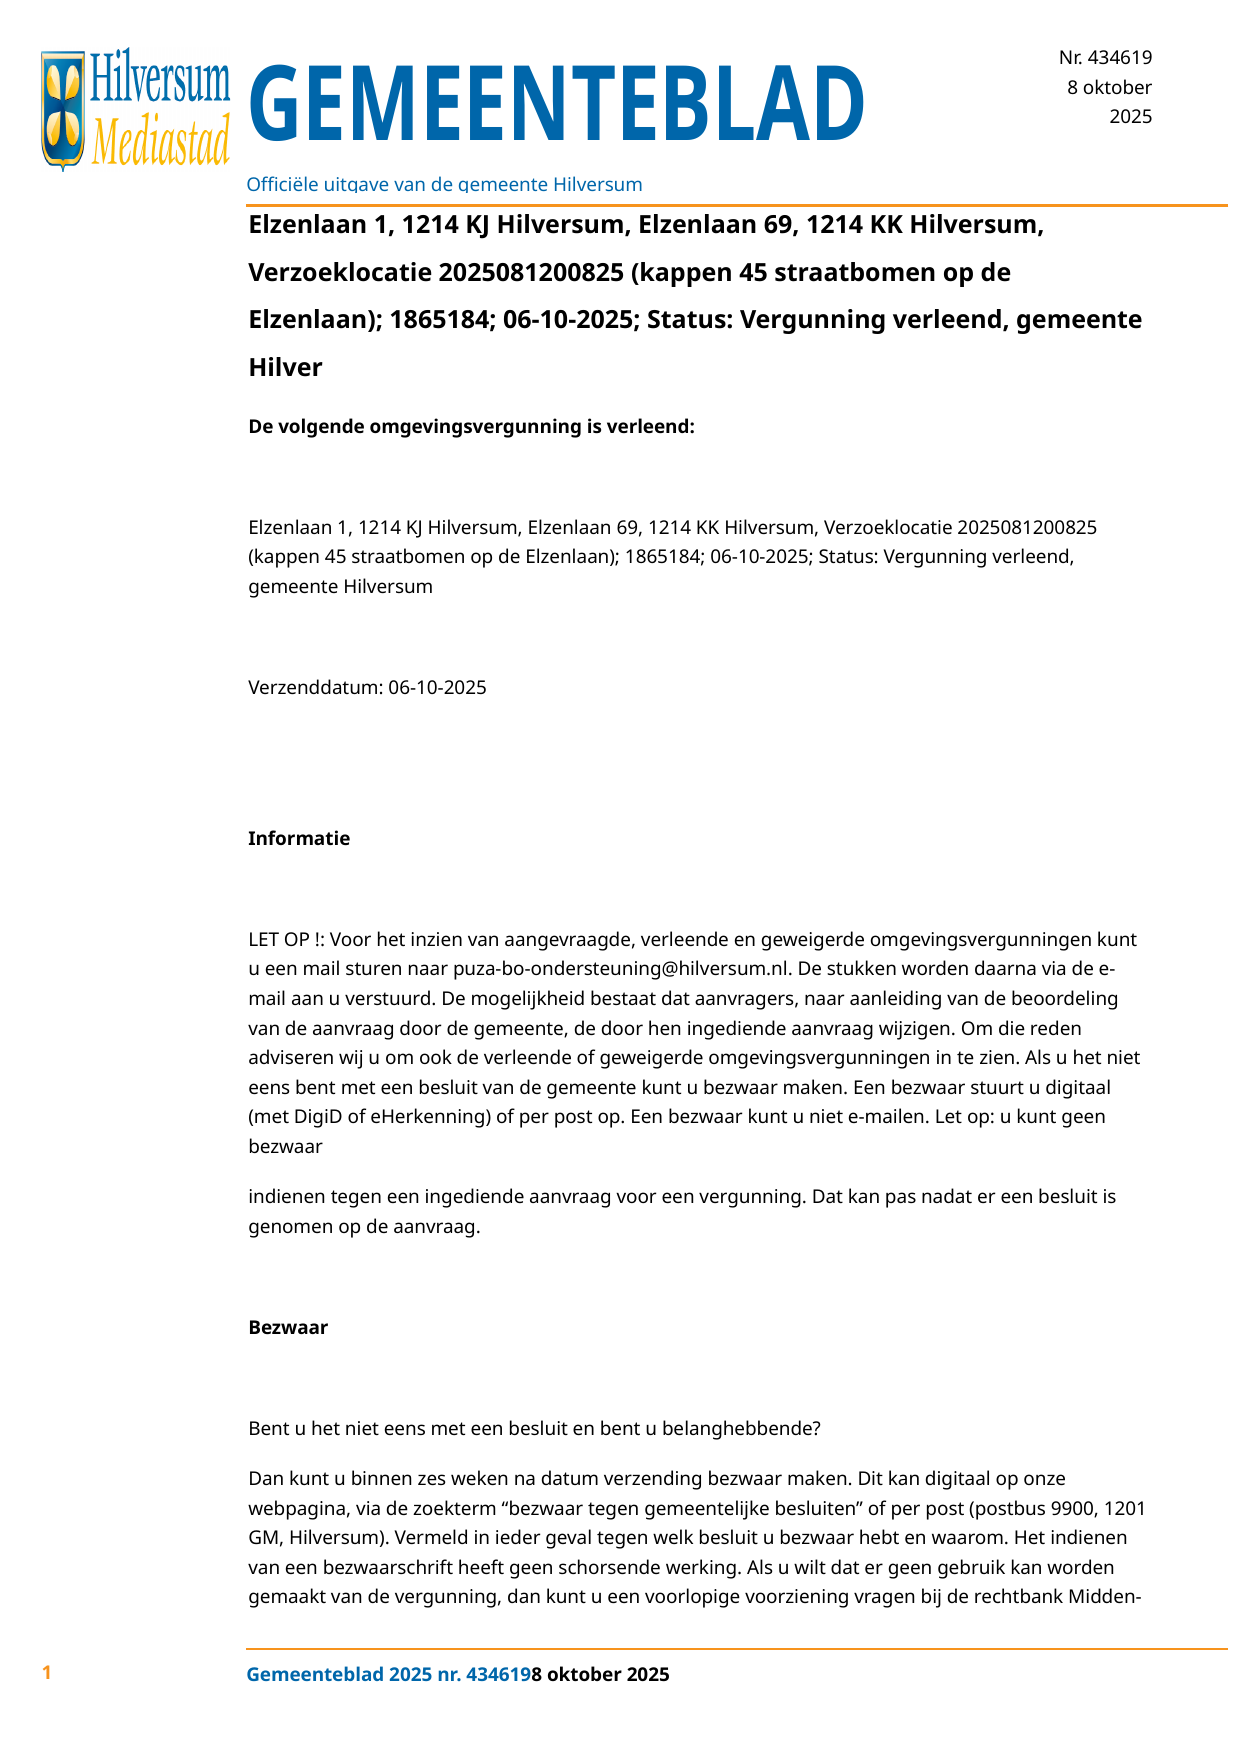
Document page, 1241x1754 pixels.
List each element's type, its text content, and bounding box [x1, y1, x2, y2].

text Bezwaar [248, 1314, 1152, 1340]
text De volgende omgevingsvergunning is verleend: [248, 413, 1152, 439]
text Informatie [248, 825, 1152, 851]
text Verzenddatum: 06-10-2025 [248, 674, 1152, 700]
text Elzenlaan 1, 1214 KJ Hilversum, Elzenlaan 69, 1214 KK Hilversum, Verzoeklocatie 2025081200825 (kappen 45 straatbomen op de Elzenlaan); 1865184; 06-10-2025; Status: Vergunning verleend, gemeente Hilversum [248, 514, 1152, 599]
text Bent u het niet eens met een besluit en bent u belanghebbende? [248, 1415, 1152, 1441]
text LET OP !: Voor het inzien van aangevraagde, verleende en geweigerde omgevingsvergunningen kunt u een mail sturen naar puza-bo-ondersteuning@hilversum.nl. De stukken worden daarna via de e-mail aan u verstuurd. De mogelijkheid bestaat dat aanvragers, naar aanleiding van de beoordeling van de aanvraag door de gemeente, de door hen ingediende aanvraag wijzigen. Om die reden adviseren wij u om ook de verleende of geweigerde omgevingsvergunningen in te zien. Als u het niet eens bent met een besluit van de gemeente kunt u bezwaar maken. Een bezwaar stuurt u digitaal (met DigiD of eHerkenning) of per post op. Een bezwaar kunt u niet e-mailen. Let op: u kunt geen bezwaar [248, 926, 1152, 1159]
text Dan kunt u binnen zes weken na datum verzending bezwaar maken. Dit kan digitaal op onze webpagina, via de zoekterm “bezwaar tegen gemeentelijke besluiten” of per post (postbus 9900, 1201 GM, Hilversum). Vermeld in ieder geval tegen welk besluit u bezwaar hebt en waarom. Het indienen van een bezwaarschrift heeft geen schorsende werking. Als u wilt dat er geen gebruik kan worden gemaakt van de vergunning, dan kunt u een voorlopige voorziening vragen bij de rechtbank Midden- [248, 1465, 1152, 1609]
picture [41, 47, 231, 172]
text indienen tegen een ingediende aanvraag voor een vergunning. Dat kan pas nadat er een besluit is genomen op de aanvraag. [248, 1183, 1152, 1239]
text Elzenlaan 1, 1214 KJ Hilversum, Elzenlaan 69, 1214 KK Hilversum, Verzoeklocatie 2025081200825 (kappen 45 straatbomen op de Elzenlaan); 1865184; 06-10-2025; Status: Vergunning verleend, gemeente Hilver [248, 207, 1152, 384]
